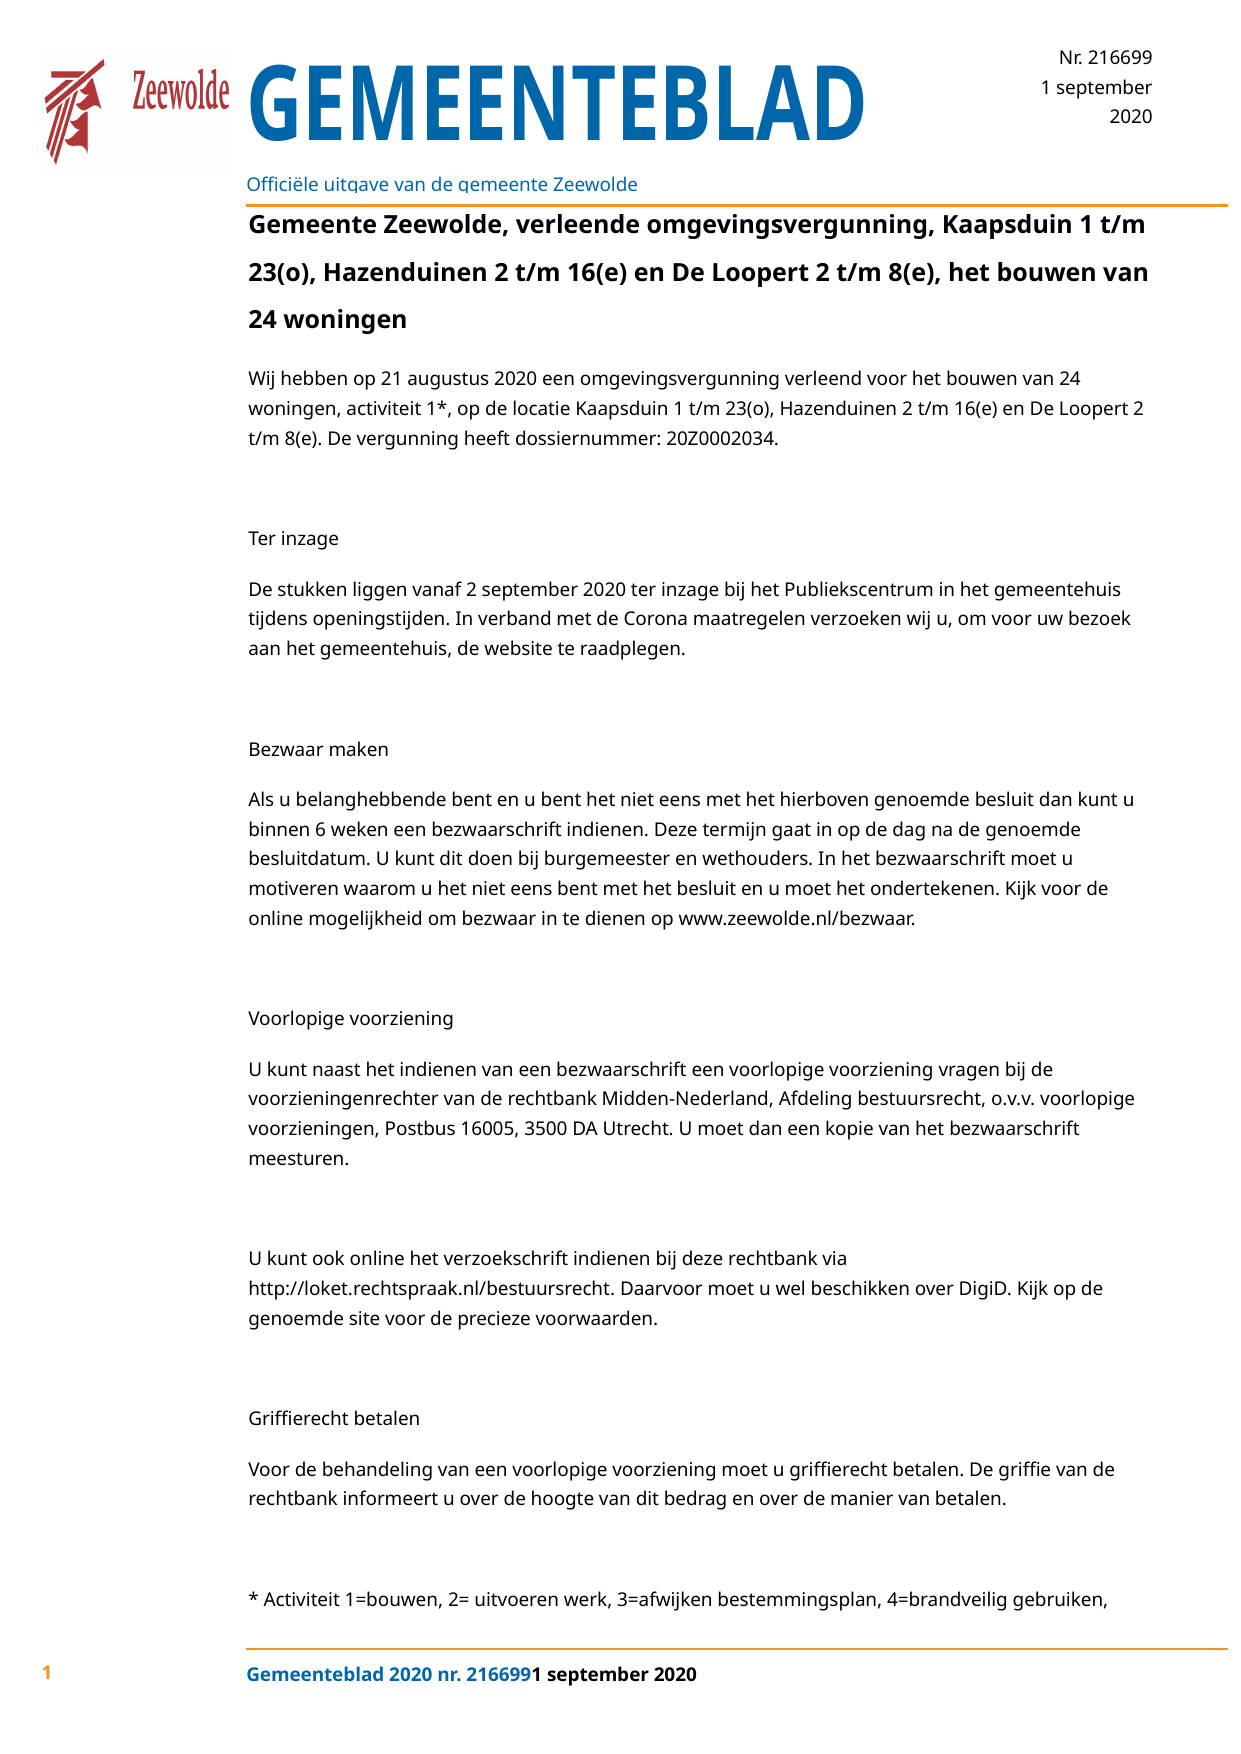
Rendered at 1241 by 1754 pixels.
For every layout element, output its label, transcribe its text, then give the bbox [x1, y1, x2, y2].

text U kunt ook online het verzoekschrift indienen bij deze rechtbank via http://loket.rechtspraak.nl/bestuursrecht. Daarvoor moet u wel beschikken over DigiD. Kijk op de genoemde site voor de precieze voorwaarden. [248, 1246, 1152, 1330]
text Als u belanghebbende bent en u bent het niet eens met het hierboven genoemde besluit dan kunt u binnen 6 weken een bezwaarschrift indienen. Deze termijn gaat in op de dag na de genoemde besluitdatum. U kunt dit doen bij burgemeester en wethouders. In het bezwaarschrift moet u motiveren waarom u het niet eens bent met het besluit en u moet het ondertekenen. Kijk voor de online mogelijkheid om bezwaar in te dienen op www.zeewolde.nl/bezwaar. [248, 786, 1152, 930]
text De stukken liggen vanaf 2 september 2020 ter inzage bij het Publiekscentrum in het gemeentehuis tijdens openingstijden. In verband met de Corona maatregelen verzoeken wij u, om voor uw bezoek aan het gemeentehuis, de website te raadplegen. [248, 576, 1152, 661]
text Bezwaar maken [248, 736, 1152, 762]
text * Activiteit 1=bouwen, 2= uitvoeren werk, 3=afwijken bestemmingsplan, 4=brandveilig gebruiken, [248, 1586, 1152, 1612]
text Voorlopige voorziening [248, 1006, 1152, 1031]
picture [41, 47, 231, 172]
text Gemeente Zeewolde, verleende omgevingsvergunning, Kaapsduin 1 t/m 23(o), Hazenduinen 2 t/m 16(e) en De Loopert 2 t/m 8(e), het bouwen van 24 woningen [248, 207, 1152, 336]
text Griffierecht betalen [248, 1406, 1152, 1431]
text Voor de behandeling van een voorlopige voorziening moet u griffierecht betalen. De griffie van de rechtbank informeert u over de hoogte van dit bedrag en over de manier van betalen. [248, 1456, 1152, 1511]
text Wij hebben op 21 augustus 2020 een omgevingsvergunning verleend voor het bouwen van 24 woningen, activiteit 1*, op de locatie Kaapsduin 1 t/m 23(o), Hazenduinen 2 t/m 16(e) en De Loopert 2 t/m 8(e). De vergunning heeft dossiernummer: 20Z0002034. [248, 366, 1152, 450]
text U kunt naast het indienen van een bezwaarschrift een voorlopige voorziening vragen bij de voorzieningenrechter van de rechtbank Midden-Nederland, Afdeling bestuursrecht, o.v.v. voorlopige voorzieningen, Postbus 16005, 3500 DA Utrecht. U moet dan een kopie van het bezwaarschrift meesturen. [248, 1056, 1152, 1170]
text Ter inzage [248, 526, 1152, 551]
